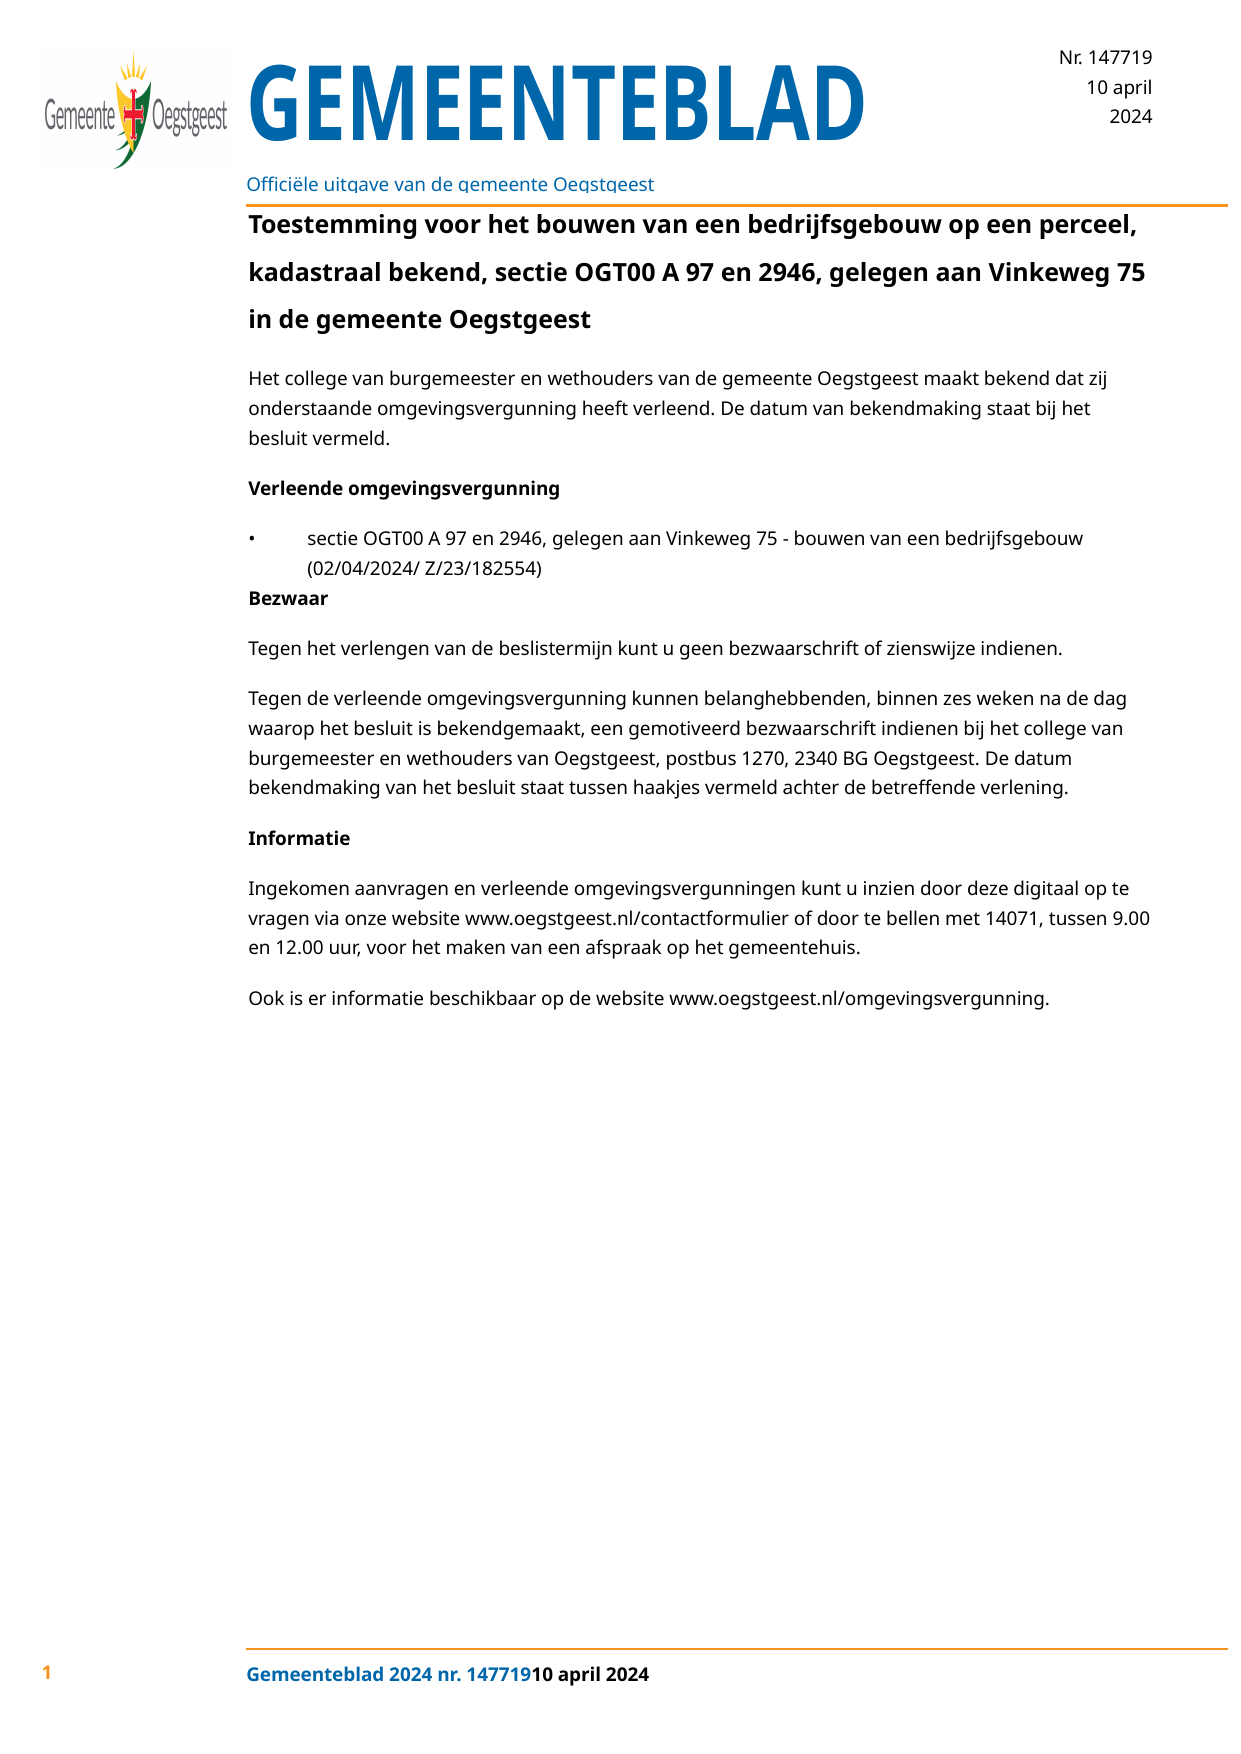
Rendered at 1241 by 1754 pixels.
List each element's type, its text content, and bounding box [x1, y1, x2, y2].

text Het college van burgemeester en wethouders van de gemeente Oegstgeest maakt bekend dat zij onderstaande omgevingsvergunning heeft verleend. De datum van bekendmaking staat bij het besluit vermeld. [248, 366, 1152, 450]
text Ingekomen aanvragen en verleende omgevingsvergunningen kunt u inzien door deze digitaal op te vragen via onze website www.oegstgeest.nl/contactformulier of door te bellen met 14071, tussen 9.00 en 12.00 uur, voor het maken van een afspraak op het gemeentehuis. [248, 875, 1152, 960]
text Informatie [248, 825, 1152, 850]
text Verleende omgevingsvergunning [248, 475, 1152, 501]
list sectie OGT00 A 97 en 2946, gelegen aan Vinkeweg 75 - bouwen van een bedrijfsgebouw (02/04/2024/ Z/23/182554) [248, 526, 1152, 581]
text Bezwaar [248, 585, 1152, 610]
text Tegen de verleende omgevingsvergunning kunnen belanghebbenden, binnen zes weken na de dag waarop het besluit is bekendgemaakt, een gemotiveerd bezwaarschrift indienen bij het college van burgemeester en wethouders van Oegstgeest, postbus 1270, 2340 BG Oegstgeest. De datum bekendmaking van het besluit staat tussen haakjes vermeld achter de betreffende verlening. [248, 686, 1152, 800]
picture [41, 47, 231, 172]
text Ook is er informatie beschikbaar op de website www.oegstgeest.nl/omgevingsvergunning. [248, 985, 1152, 1010]
text Toestemming voor het bouwen van een bedrijfsgebouw op een perceel, kadastraal bekend, sectie OGT00 A 97 en 2946, gelegen aan Vinkeweg 75 in de gemeente Oegstgeest [248, 207, 1152, 336]
text Tegen het verlengen van de beslistermijn kunt u geen bezwaarschrift of zienswijze indienen. [248, 635, 1152, 661]
